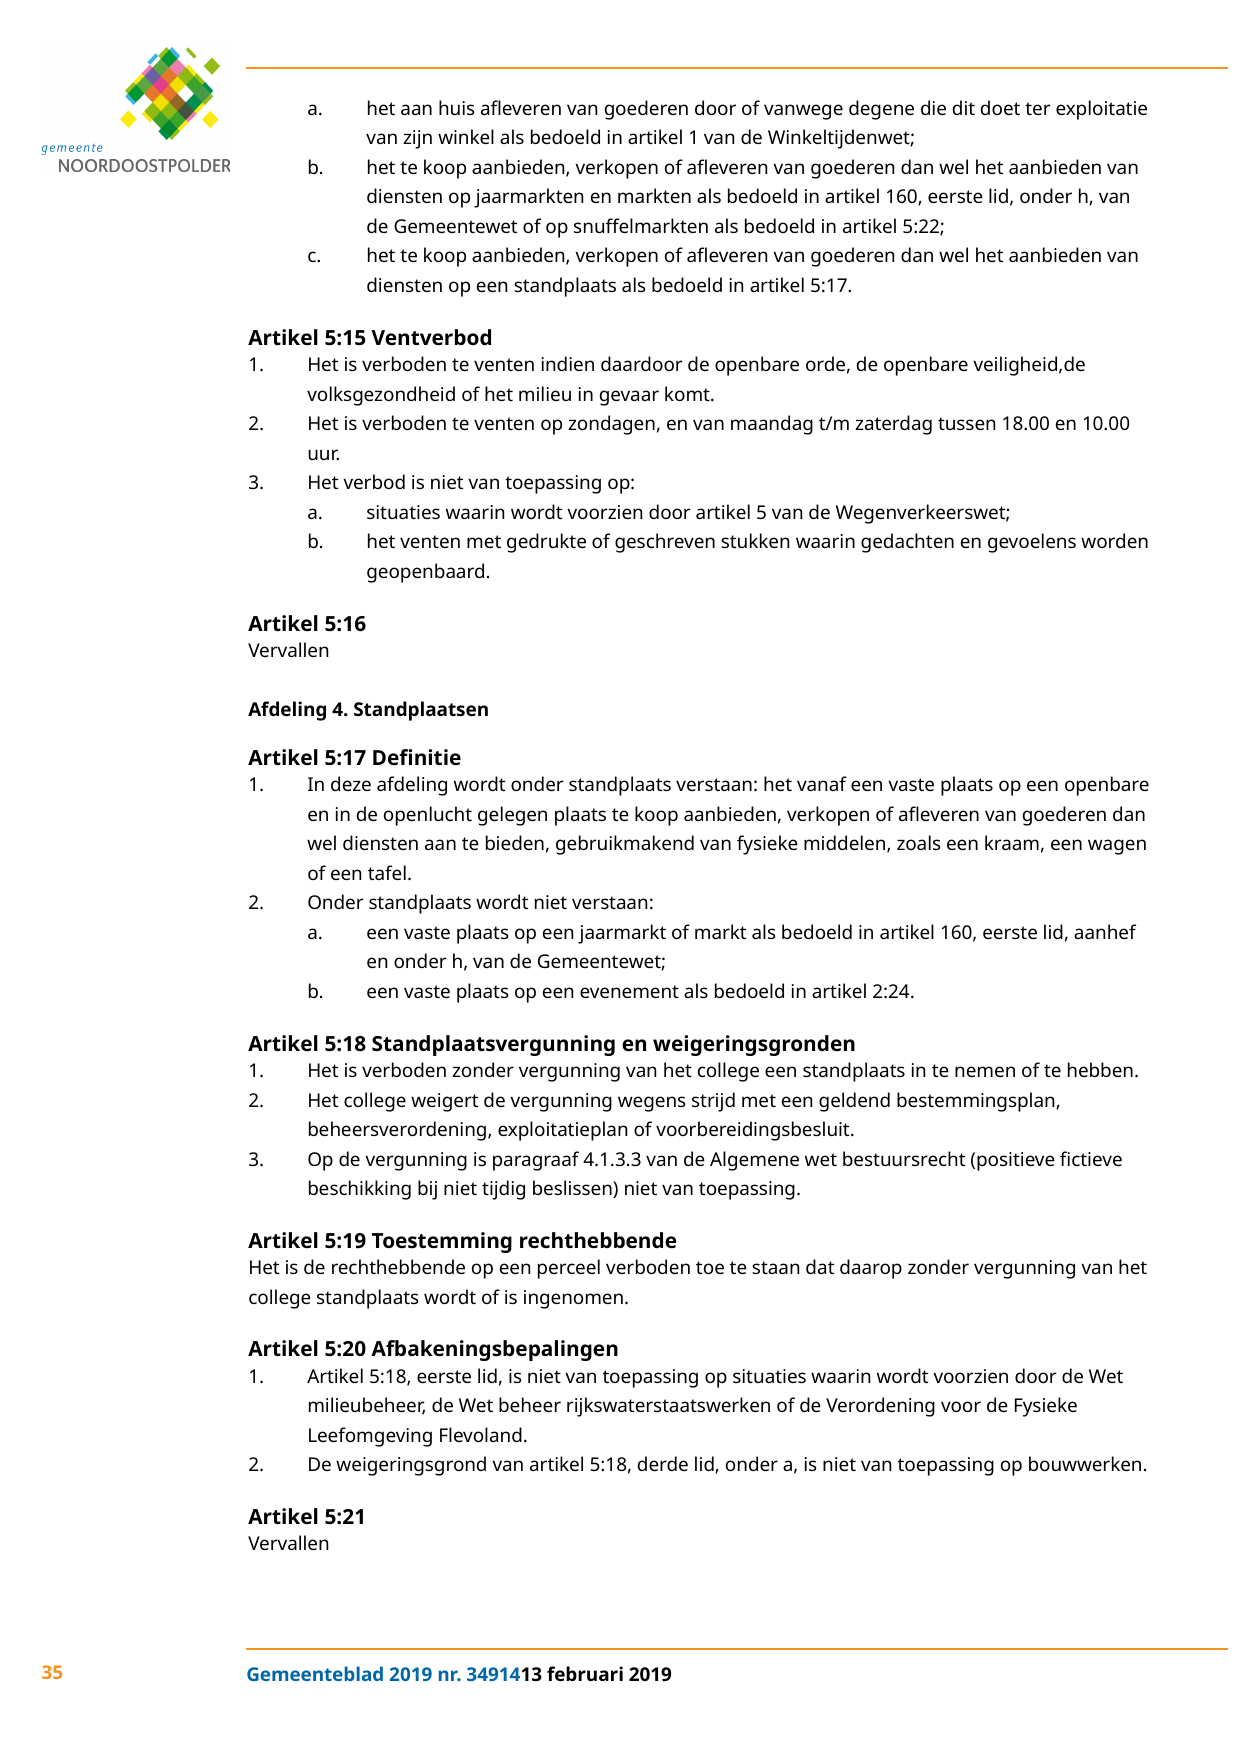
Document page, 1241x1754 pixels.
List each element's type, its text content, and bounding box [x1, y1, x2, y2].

list In deze afdeling wordt onder standplaats verstaan: het vanaf een vaste plaats op een openbare en in de openlucht gelegen plaats te koop aanbieden, verkopen of afleveren van goederen dan wel diensten aan te bieden, gebruikmakend van fysieke middelen, zoals een kraam, een wagen of een tafel. [248, 771, 1152, 886]
list een vaste plaats op een evenement als bedoeld in artikel 2:24. [307, 978, 1152, 1004]
list Het college weigert de vergunning wegens strijd met een geldend bestemmingsplan, beheersverordening, exploitatieplan of voorbereidingsbesluit. [248, 1087, 1152, 1142]
list situaties waarin wordt voorzien door artikel 5 van de Wegenverkeerswet; [307, 499, 1152, 525]
text Vervallen [248, 637, 1152, 663]
text Vervallen [248, 1530, 1152, 1556]
text Artikel 5:21 [248, 1502, 1152, 1530]
list het venten met gedrukte of geschreven stukken waarin gedachten en gevoelens worden geopenbaard. [307, 529, 1152, 584]
picture [41, 47, 231, 172]
text Artikel 5:17 Definitie [248, 743, 1152, 771]
text Het is de rechthebbende op een perceel verboden toe te staan dat daarop zonder vergunning van het college standplaats wordt of is ingenomen. [248, 1254, 1152, 1310]
list De weigeringsgrond van artikel 5:18, derde lid, onder a, is niet van toepassing op bouwwerken. [248, 1452, 1152, 1477]
list Onder standplaats wordt niet verstaan: [248, 889, 1152, 915]
list Het is verboden te venten indien daardoor de openbare orde, de openbare veiligheid,de volksgezondheid of het milieu in gevaar komt. [248, 351, 1152, 406]
list een vaste plaats op een jaarmarkt of markt als bedoeld in artikel 160, eerste lid, aanhef en onder h, van de Gemeentewet; [307, 919, 1152, 974]
list Het verbod is niet van toepassing op: [248, 469, 1152, 495]
text Artikel 5:19 Toestemming rechthebbende [248, 1226, 1152, 1254]
text Artikel 5:20 Afbakeningsbepalingen [248, 1334, 1152, 1363]
list het te koop aanbieden, verkopen of afleveren van goederen dan wel het aanbieden van diensten op jaarmarkten en markten als bedoeld in artikel 160, eerste lid, onder h, van de Gemeentewet of op snuffelmarkten als bedoeld in artikel 5:22; [307, 154, 1152, 239]
text Artikel 5:15 Ventverbod [248, 323, 1152, 351]
list het aan huis afleveren van goederen door of vanwege degene die dit doet ter exploitatie van zijn winkel als bedoeld in artikel 1 van de Winkeltijdenwet; [307, 95, 1152, 150]
list het te koop aanbieden, verkopen of afleveren van goederen dan wel het aanbieden van diensten op een standplaats als bedoeld in artikel 5:17. [307, 243, 1152, 298]
text Artikel 5:16 [248, 609, 1152, 637]
list Het is verboden te venten op zondagen, en van maandag t/m zaterdag tussen 18.00 en 10.00 uur. [248, 410, 1152, 466]
text Afdeling 4. Standplaatsen [248, 696, 1152, 722]
list Het is verboden zonder vergunning van het college een standplaats in te nemen of te hebben. [248, 1057, 1152, 1083]
list Op de vergunning is paragraaf 4.1.3.3 van de Algemene wet bestuursrecht (positieve fictieve beschikking bij niet tijdig beslissen) niet van toepassing. [248, 1146, 1152, 1201]
text Artikel 5:18 Standplaatsvergunning en weigeringsgronden [248, 1029, 1152, 1057]
list Artikel 5:18, eerste lid, is niet van toepassing op situaties waarin wordt voorzien door de Wet milieubeheer, de Wet beheer rijkswaterstaatswerken of de Verordening voor de Fysieke Leefomgeving Flevoland. [248, 1363, 1152, 1448]
